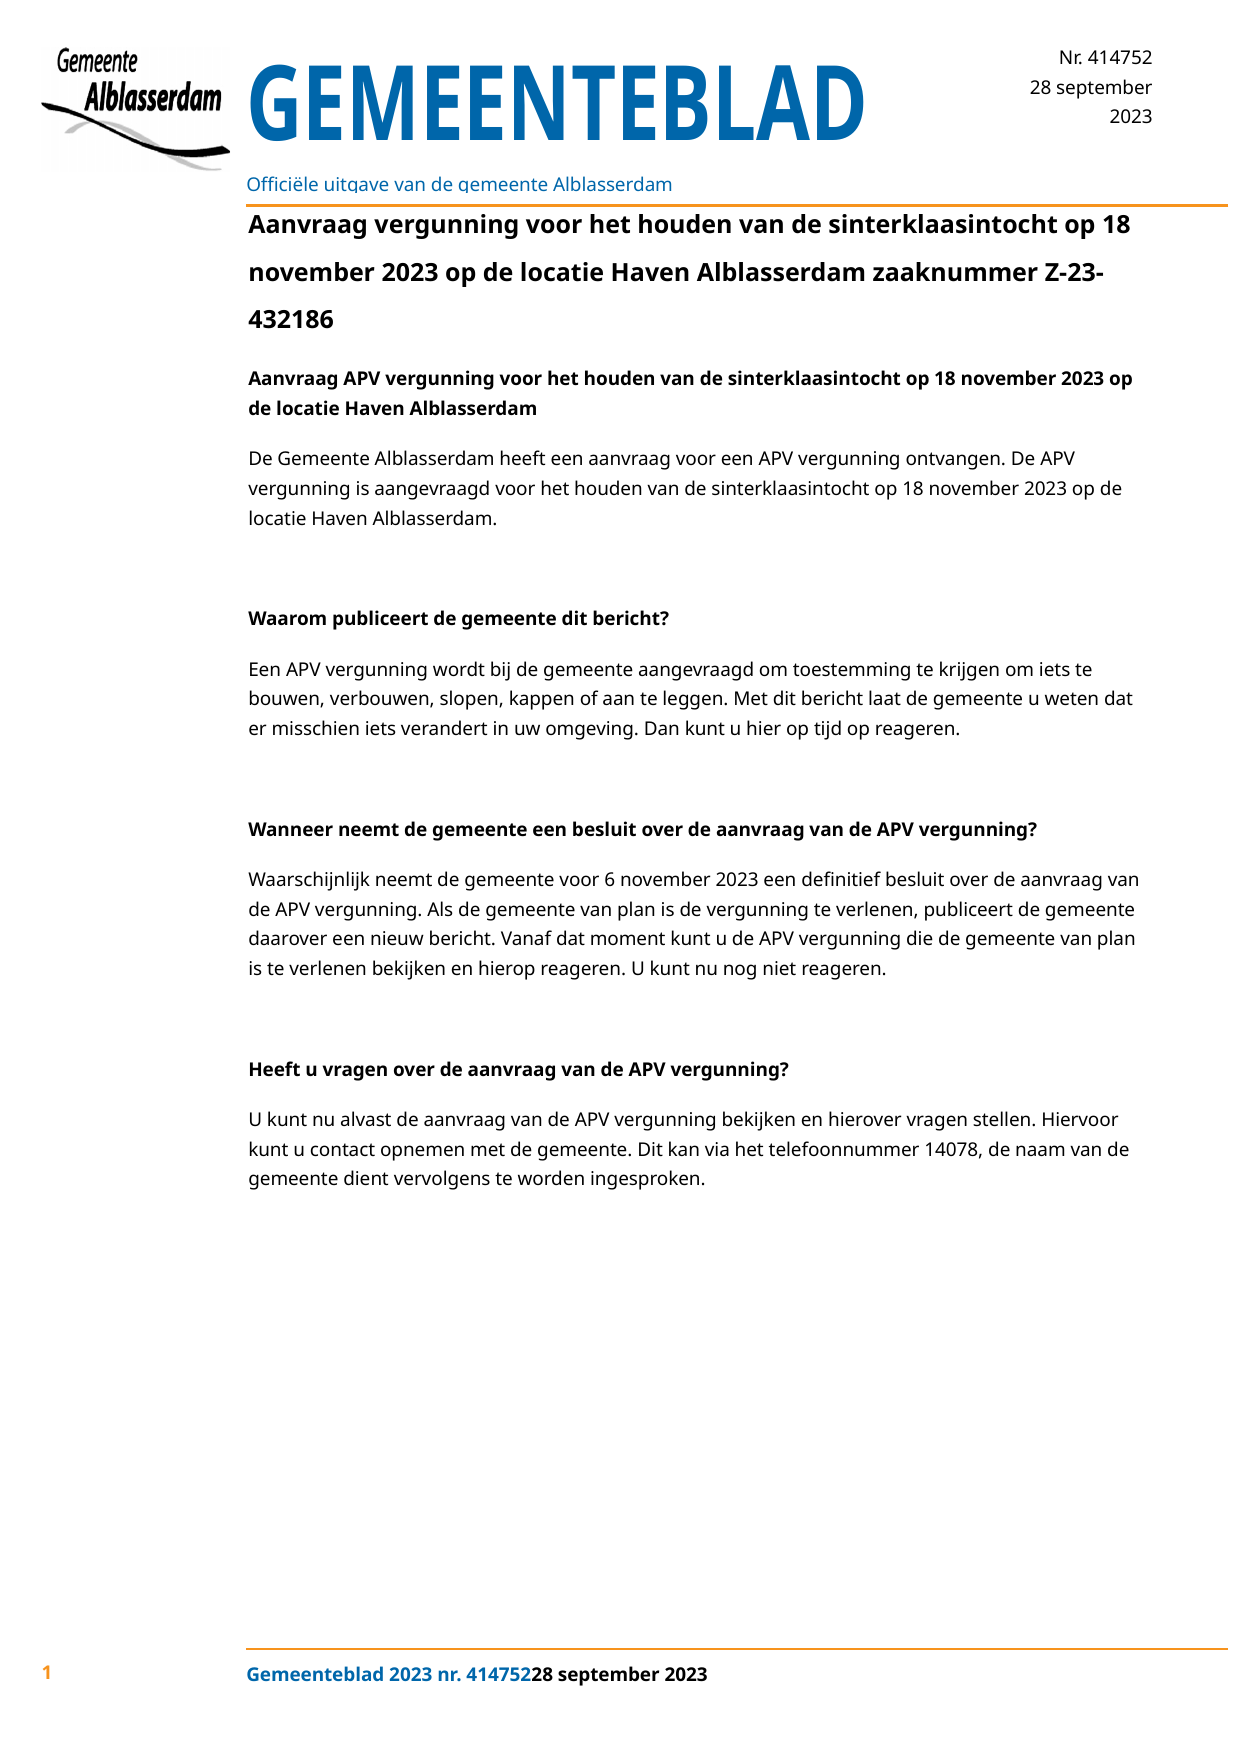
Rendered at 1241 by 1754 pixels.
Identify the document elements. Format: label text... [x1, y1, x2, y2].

text U kunt nu alvast de aanvraag van de APV vergunning bekijken en hierover vragen stellen. Hiervoor kunt u contact opnemen met de gemeente. Dit kan via het telefoonnummer 14078, de naam van de gemeente dient vervolgens te worden ingesproken. [248, 1106, 1152, 1191]
text Aanvraag APV vergunning voor het houden van de sinterklaasintocht op 18 november 2023 op de locatie Haven Alblasserdam [248, 366, 1152, 421]
text De Gemeente Alblasserdam heeft een aanvraag voor een APV vergunning ontvangen. De APV vergunning is aangevraagd voor het houden van de sinterklaasintocht op 18 november 2023 op de locatie Haven Alblasserdam. [248, 446, 1152, 530]
text Wanneer neemt de gemeente een besluit over de aanvraag van de APV vergunning? [248, 816, 1152, 842]
text Waarschijnlijk neemt de gemeente voor 6 november 2023 een definitief besluit over de aanvraag van de APV vergunning. Als de gemeente van plan is de vergunning te verlenen, publiceert de gemeente daarover een nieuw bericht. Vanaf dat moment kunt u de APV vergunning die de gemeente van plan is te verlenen bekijken en hierop reageren. U kunt nu nog niet reageren. [248, 866, 1152, 981]
text Aanvraag vergunning voor het houden van de sinterklaasintocht op 18 november 2023 op de locatie Haven Alblasserdam zaaknummer Z-23-432186 [248, 207, 1152, 336]
text Waarom publiceert de gemeente dit bericht? [248, 606, 1152, 631]
text Een APV vergunning wordt bij de gemeente aangevraagd om toestemming te krijgen om iets te bouwen, verbouwen, slopen, kappen of aan te leggen. Met dit bericht laat de gemeente u weten dat er misschien iets verandert in uw omgeving. Dan kunt u hier op tijd op reageren. [248, 656, 1152, 741]
picture [41, 47, 231, 172]
text Heeft u vragen over de aanvraag van de APV vergunning? [248, 1056, 1152, 1082]
